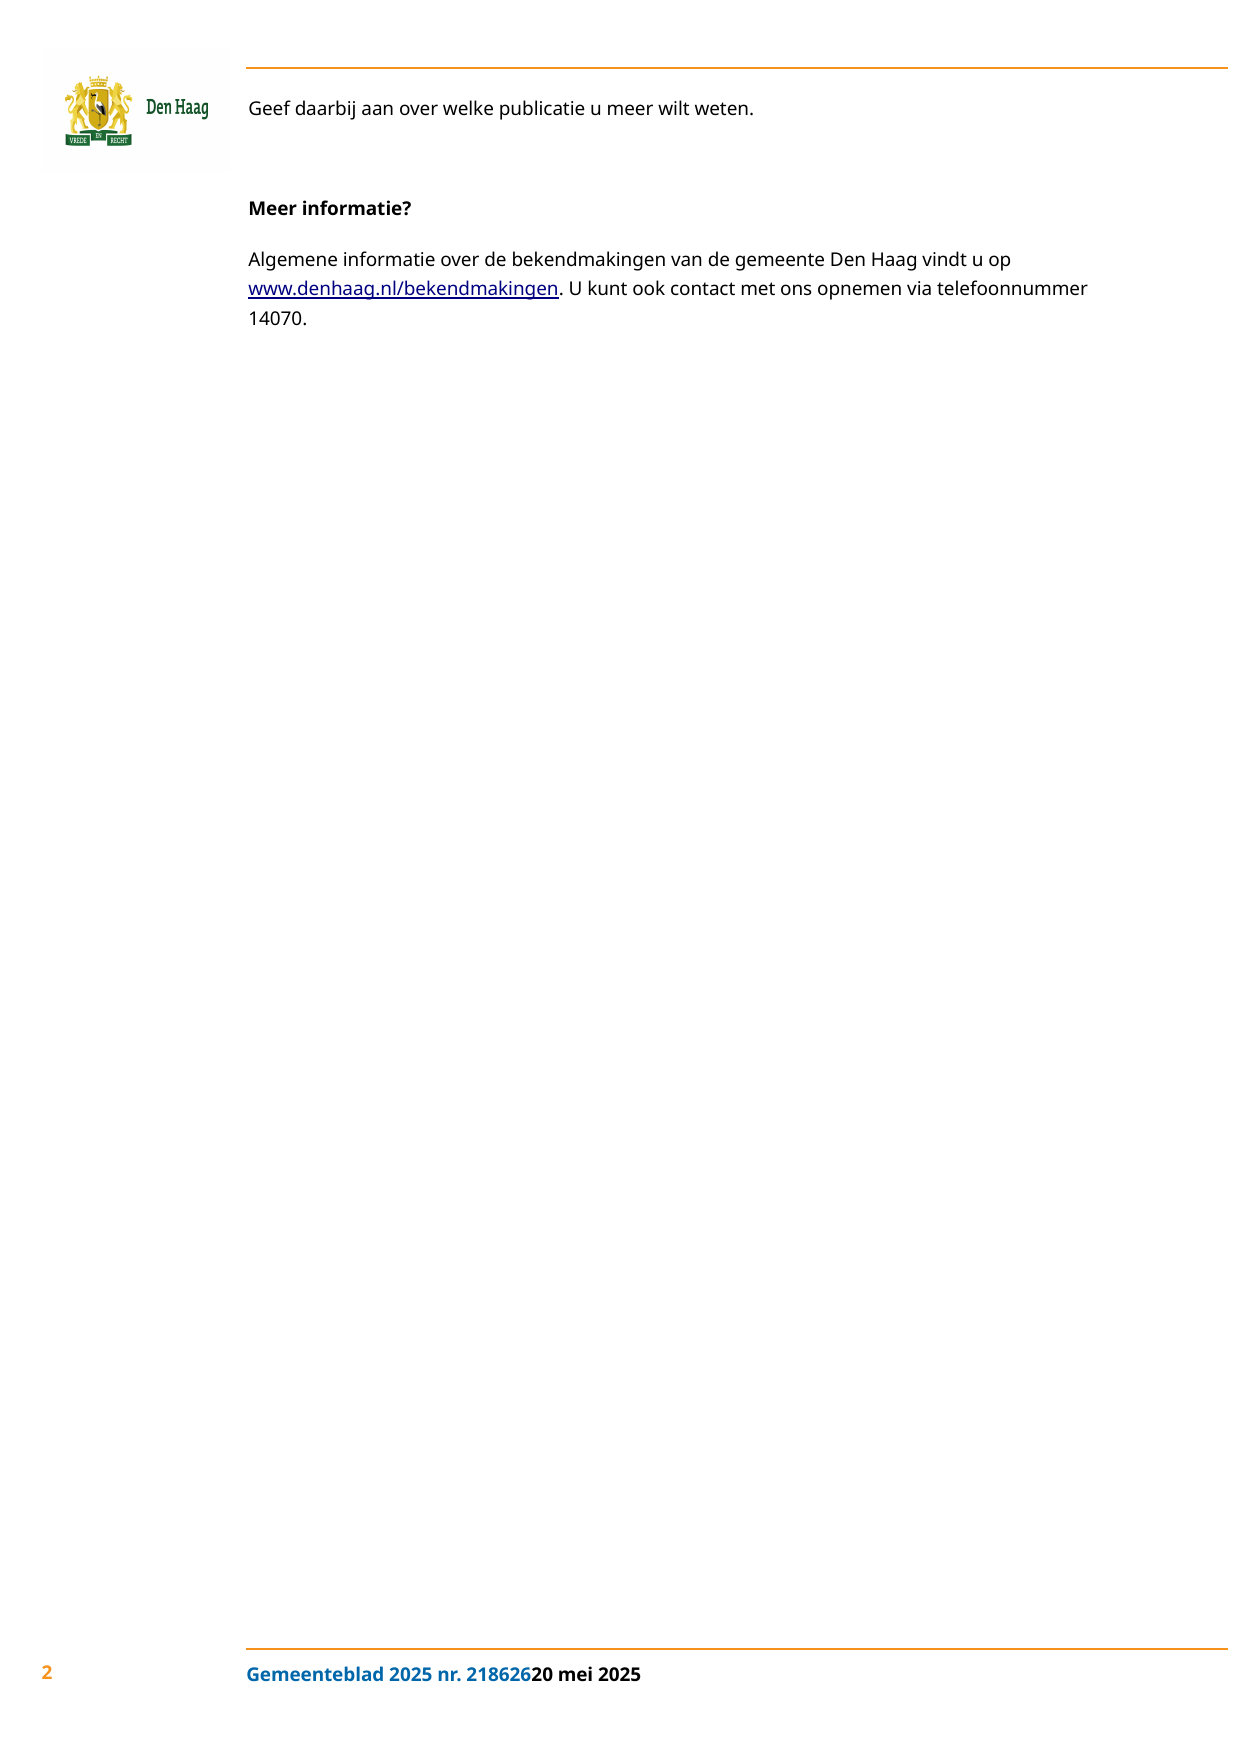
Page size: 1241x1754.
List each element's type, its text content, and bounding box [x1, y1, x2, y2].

text Meer informatie? [248, 196, 1152, 221]
picture [41, 47, 231, 172]
text Geef daarbij aan over welke publicatie u meer wilt weten. [248, 95, 1152, 121]
text Algemene informatie over de bekendmakingen van de gemeente Den Haag vindt u op www.denhaag.nl/bekendmakingen. U kunt ook contact met ons opnemen via telefoonnummer 14070. [248, 246, 1152, 331]
